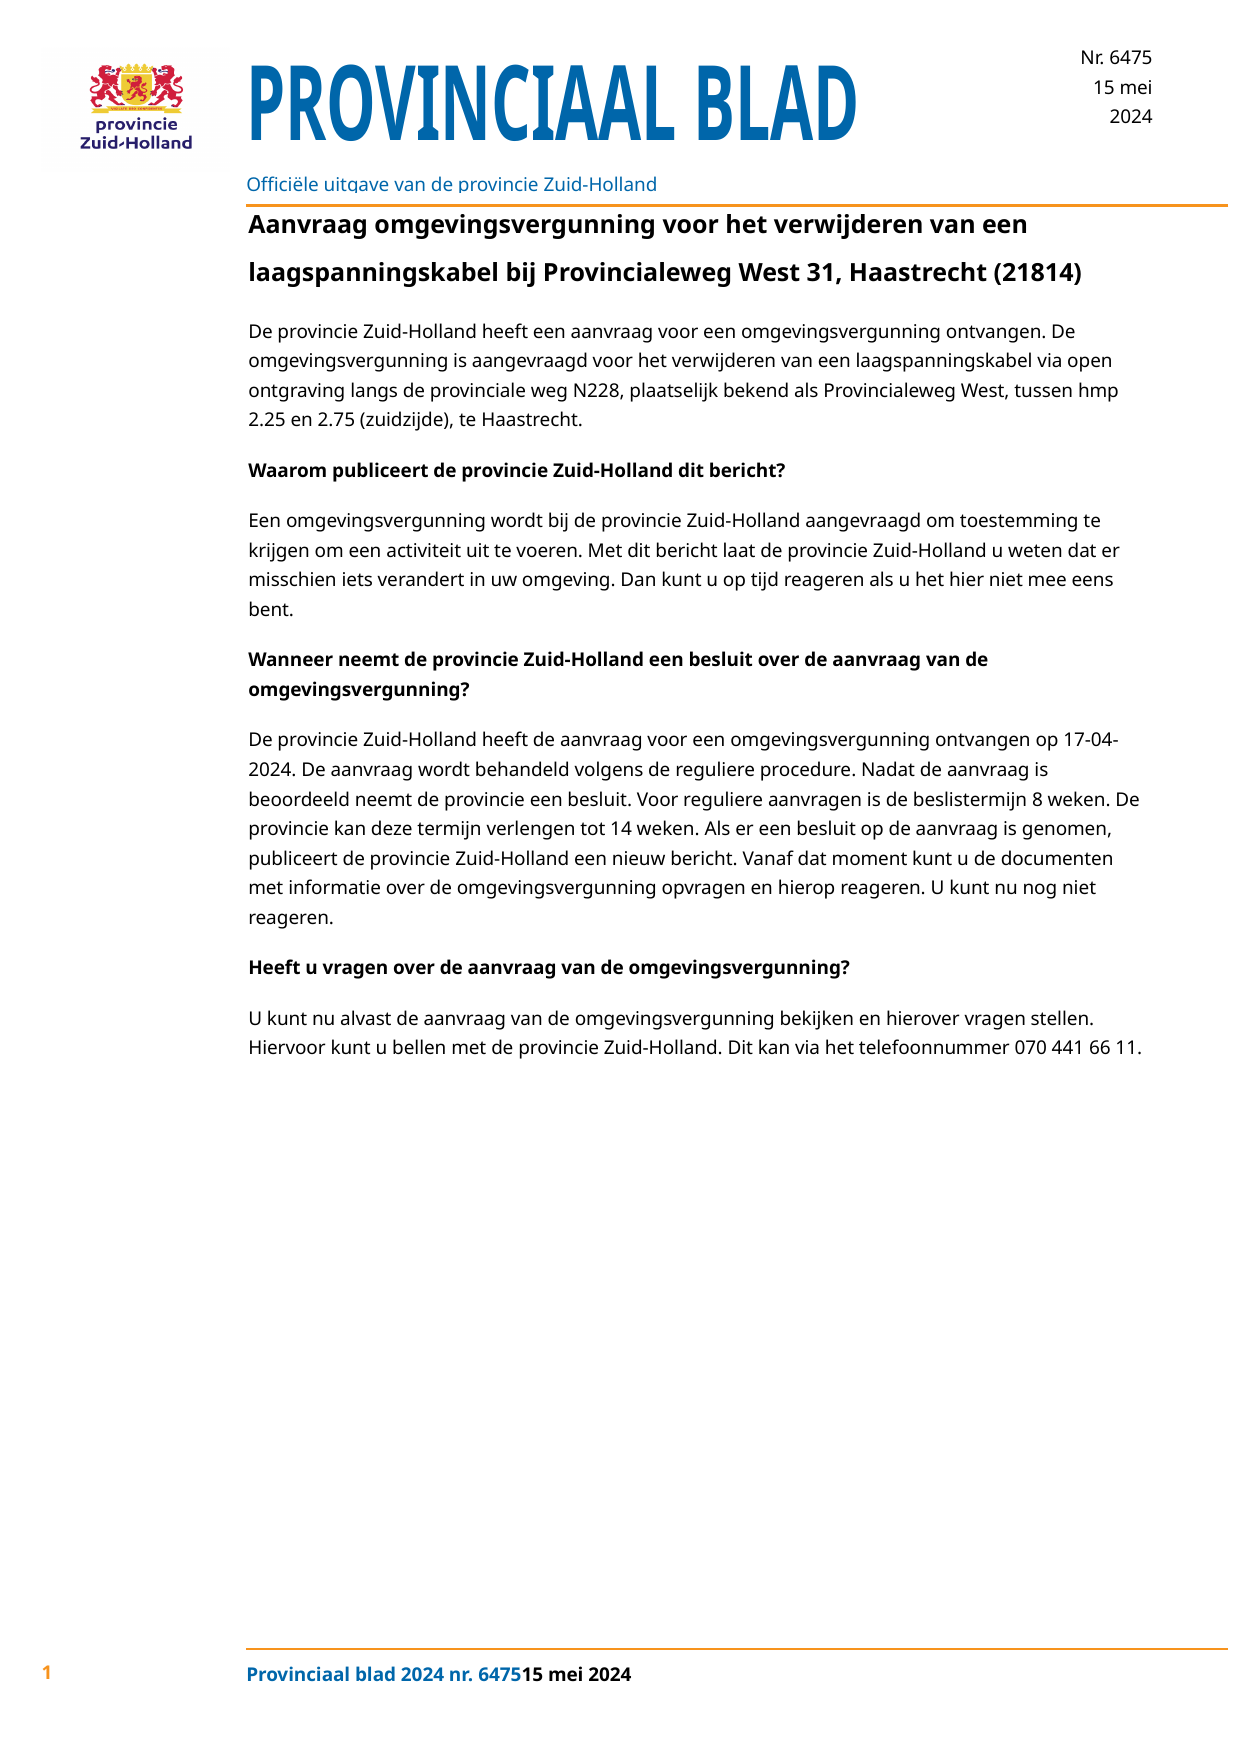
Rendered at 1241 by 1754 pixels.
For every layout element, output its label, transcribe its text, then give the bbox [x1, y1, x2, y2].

text Heeft u vragen over de aanvraag van de omgevingsvergunning? [248, 954, 1152, 980]
text Wanneer neemt de provincie Zuid-Holland een besluit over de aanvraag van de omgevingsvergunning? [248, 647, 1152, 702]
picture [41, 47, 231, 172]
text Waarom publiceert de provincie Zuid-Holland dit bericht? [248, 457, 1152, 483]
text De provincie Zuid-Holland heeft een aanvraag voor een omgevingsvergunning ontvangen. De omgevingsvergunning is aangevraagd voor het verwijderen van een laagspanningskabel via open ontgraving langs de provinciale weg N228, plaatselijk bekend als Provincialeweg West, tussen hmp 2.25 en 2.75 (zuidzijde), te Haastrecht. [248, 318, 1152, 432]
text Een omgevingsvergunning wordt bij de provincie Zuid-Holland aangevraagd om toestemming te krijgen om een activiteit uit te voeren. Met dit bericht laat de provincie Zuid-Holland u weten dat er misschien iets verandert in uw omgeving. Dan kunt u op tijd reageren als u het hier niet mee eens bent. [248, 507, 1152, 622]
text De provincie Zuid-Holland heeft de aanvraag voor een omgevingsvergunning ontvangen op 17-04-2024. De aanvraag wordt behandeld volgens de reguliere procedure. Nadat de aanvraag is beoordeeld neemt de provincie een besluit. Voor reguliere aanvragen is de beslistermijn 8 weken. De provincie kan deze termijn verlengen tot 14 weken. Als er een besluit op de aanvraag is genomen, publiceert de provincie Zuid-Holland een nieuw bericht. Vanaf dat moment kunt u de documenten met informatie over de omgevingsvergunning opvragen en hierop reageren. U kunt nu nog niet reageren. [248, 727, 1152, 930]
text Aanvraag omgevingsvergunning voor het verwijderen van een laagspanningskabel bij Provincialeweg West 31, Haastrecht (21814) [248, 207, 1152, 288]
text U kunt nu alvast de aanvraag van de omgevingsvergunning bekijken en hierover vragen stellen. Hiervoor kunt u bellen met de provincie Zuid-Holland. Dit kan via het telefoonnummer 070 441 66 11. [248, 1005, 1152, 1060]
